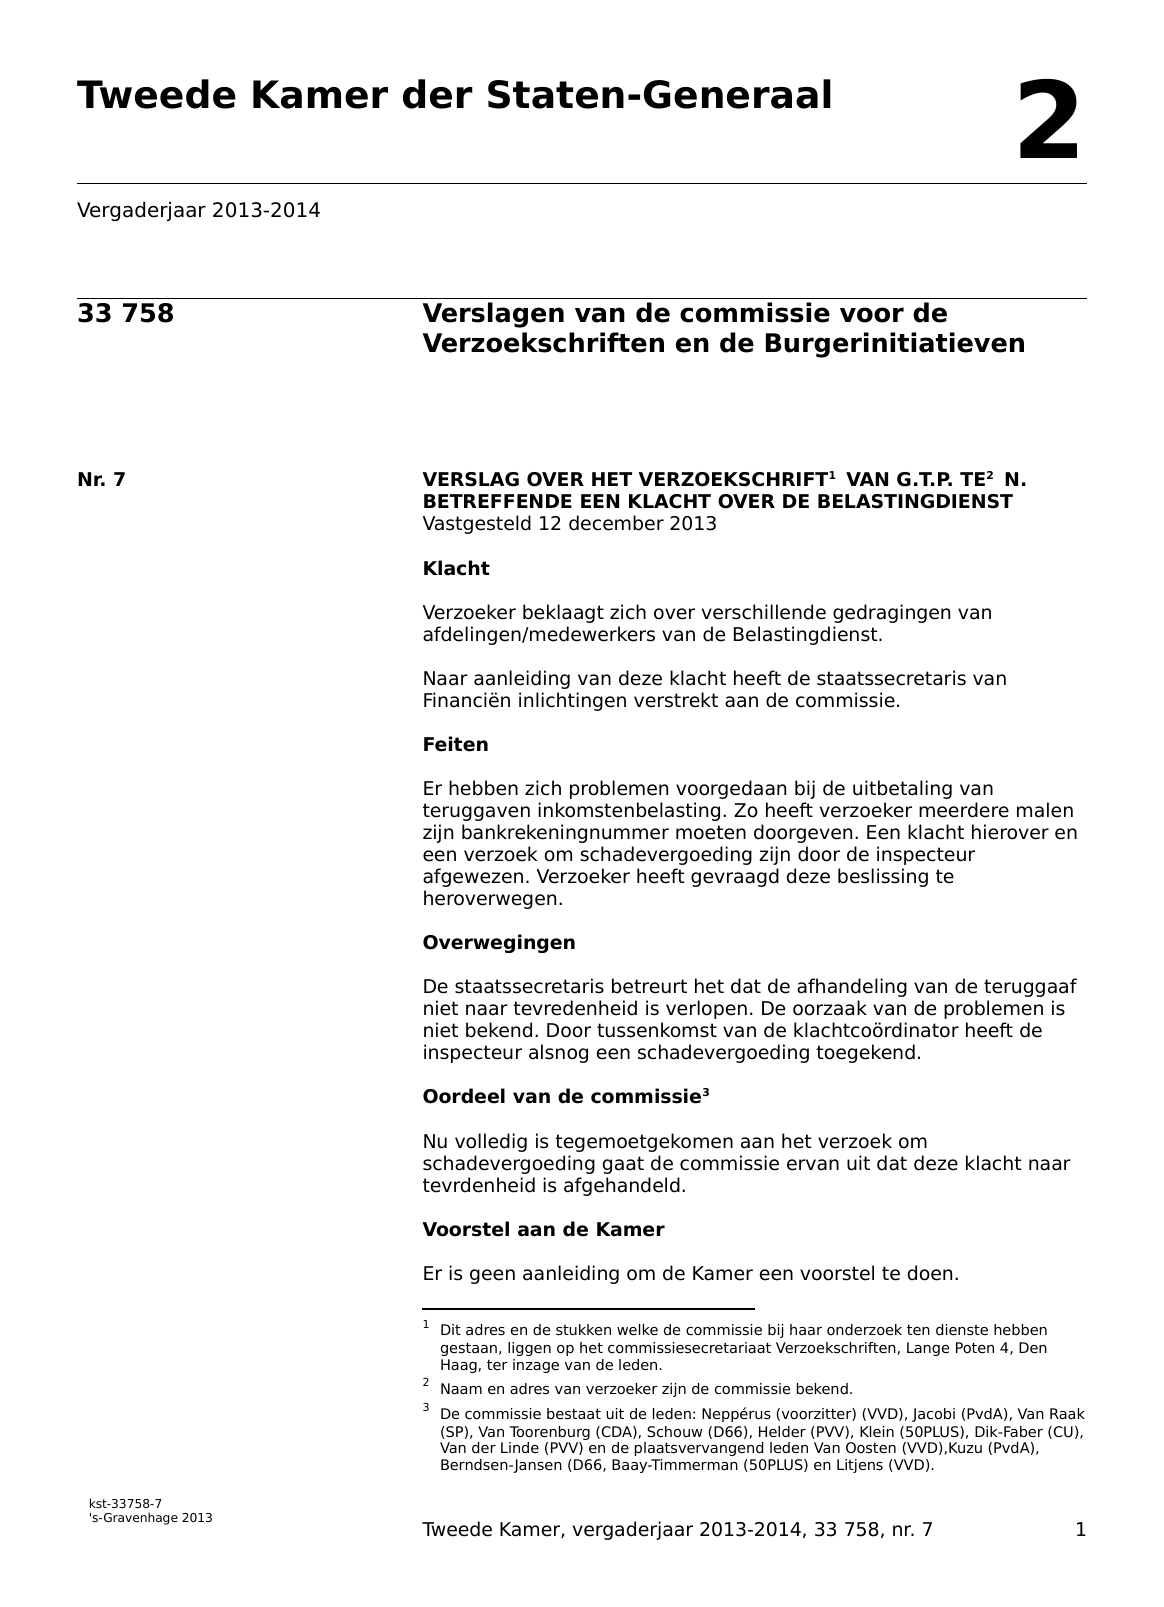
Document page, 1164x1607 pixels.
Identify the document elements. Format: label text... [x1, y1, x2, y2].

text kst-33758-7 [88, 1497, 323, 1511]
text Nu volledig is tegemoetgekomen aan het verzoek om schadevergoeding gaat de commissie ervan uit dat deze klacht naar tevrdenheid is afgehandeld. [422, 1131, 1087, 1197]
table_header 2 [886, 59, 1087, 183]
text Dit adres en de stukken welke de commissie bij haar onderzoek ten dienste hebben gestaan, liggen op het commissiesecretariaat Verzoekschriften, Lange Poten 4, Den Haag, ter inzage van de leden. [422, 1318, 1087, 1374]
table_cell Vergaderjaar 2013-2014 [77, 184, 1087, 298]
subtitle 33 758 Verslagen van de commissie voor de Verzoekschriften en de Burgerinitiatieven [77, 299, 1087, 358]
text De staatssecretaris betreurt het dat de afhandeling van de teruggaaf niet naar tevredenheid is verlopen. De oorzaak van de problemen is niet bekend. Door tussenkomst van de klachtcoördinator heeft de inspecteur alsnog een schadevergoeding toegekend. [422, 976, 1087, 1064]
subtitle Nr. 7 VERSLAG OVER HET VERZOEKSCHRIFT VAN G.T.P. TE N. BETREFFENDE EEN KLACHT OVER DE BELASTINGDIENST [77, 469, 1087, 513]
text Vastgesteld 12 december 2013 [422, 513, 1087, 535]
subtitle Klacht [422, 557, 1087, 579]
text 's-Gravenhage 2013 [88, 1511, 323, 1525]
text De commissie bestaat uit de leden: Neppérus (voorzitter) (VVD), Jacobi (PvdA), Van Raak (SP), Van Toorenburg (CDA), Schouw (D66), Helder (PVV), Klein (50PLUS), Dik-Faber (CU), Van der Linde (PVV) en de plaatsvervangend leden Van Oosten (VVD),Kuzu (PvdA), Berndsen-Jansen (D66, Baay-Timmerman (50PLUS) en Litjens (VVD). [422, 1402, 1087, 1474]
subtitle Voorstel aan de Kamer [422, 1219, 1087, 1241]
text Naar aanleiding van deze klacht heeft de staatssecretaris van Financiën inlichtingen verstrekt aan de commissie. [422, 668, 1087, 712]
text Verzoeker beklaagt zich over verschillende gedragingen van afdelingen/medewerkers van de Belastingdienst. [422, 602, 1087, 646]
text Naam en adres van verzoeker zijn de commissie bekend. [422, 1377, 1087, 1399]
text Er is geen aanleiding om de Kamer een voorstel te doen. [422, 1263, 1087, 1285]
subtitle Oordeel van de commissie [422, 1086, 1087, 1108]
subtitle Overwegingen [422, 932, 1087, 954]
subtitle Feiten [422, 734, 1087, 756]
text Er hebben zich problemen voorgedaan bij de uitbetaling van teruggaven inkomstenbelasting. Zo heeft verzoeker meerdere malen zijn bankrekeningnummer moeten doorgeven. Een klacht hierover en een verzoek om schadevergoeding zijn door de inspecteur afgewezen. Verzoeker heeft gevraagd deze beslissing te heroverwegen. [422, 778, 1087, 910]
table_header Tweede Kamer der Staten-Generaal [77, 59, 886, 183]
